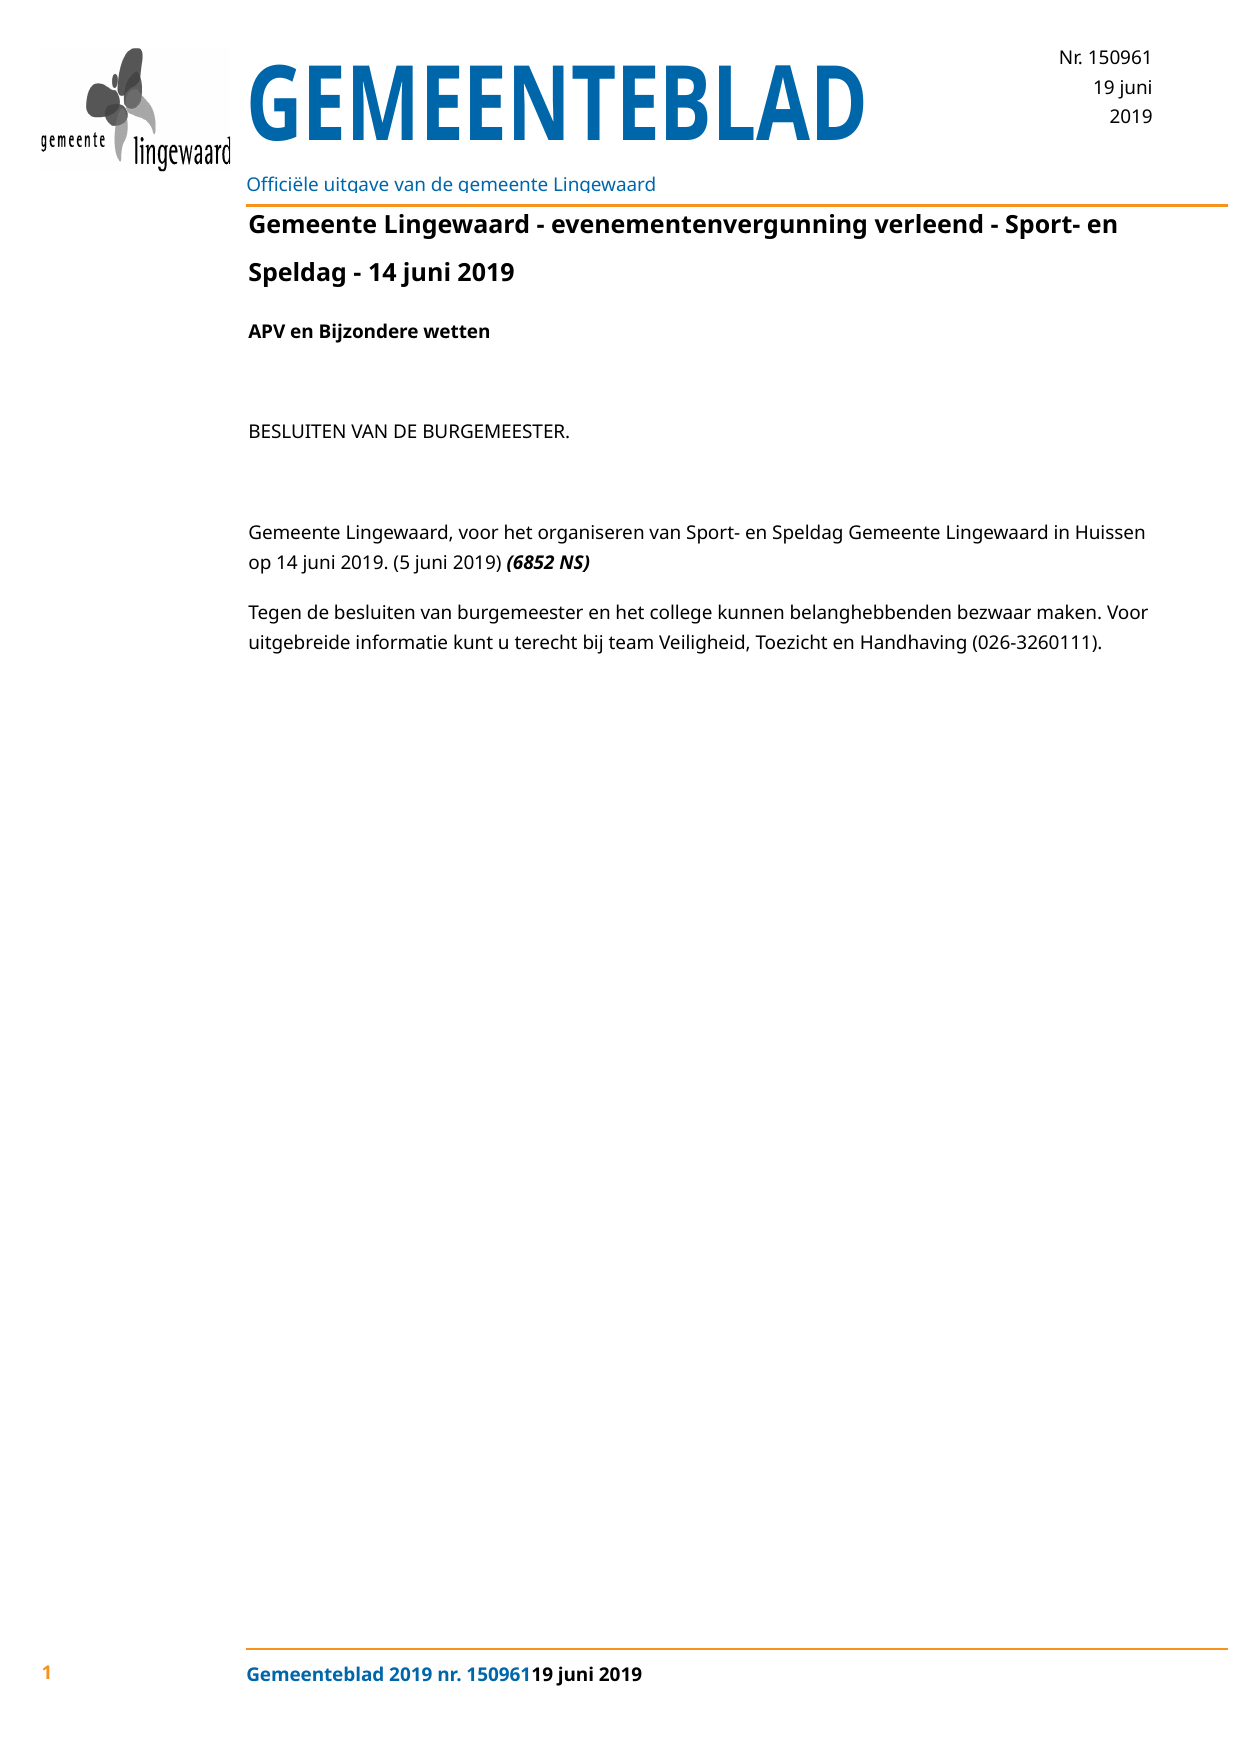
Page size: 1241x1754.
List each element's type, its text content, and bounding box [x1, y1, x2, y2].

text BESLUITEN VAN DE BURGEMEESTER. [248, 419, 1152, 444]
picture [41, 47, 231, 172]
text APV en Bijzondere wetten [248, 318, 1152, 344]
text Gemeente Lingewaard - evenementenvergunning verleend - Sport- en Speldag - 14 juni 2019 [248, 207, 1152, 288]
text Tegen de besluiten van burgemeester en het college kunnen belanghebbenden bezwaar maken. Voor uitgebreide informatie kunt u terecht bij team Veiligheid, Toezicht en Handhaving (026-3260111). [248, 599, 1152, 655]
text Gemeente Lingewaard, voor het organiseren van Sport- en Speldag Gemeente Lingewaard in Huissen op 14 juni 2019. (5 juni 2019) (6852 NS) [248, 519, 1152, 575]
